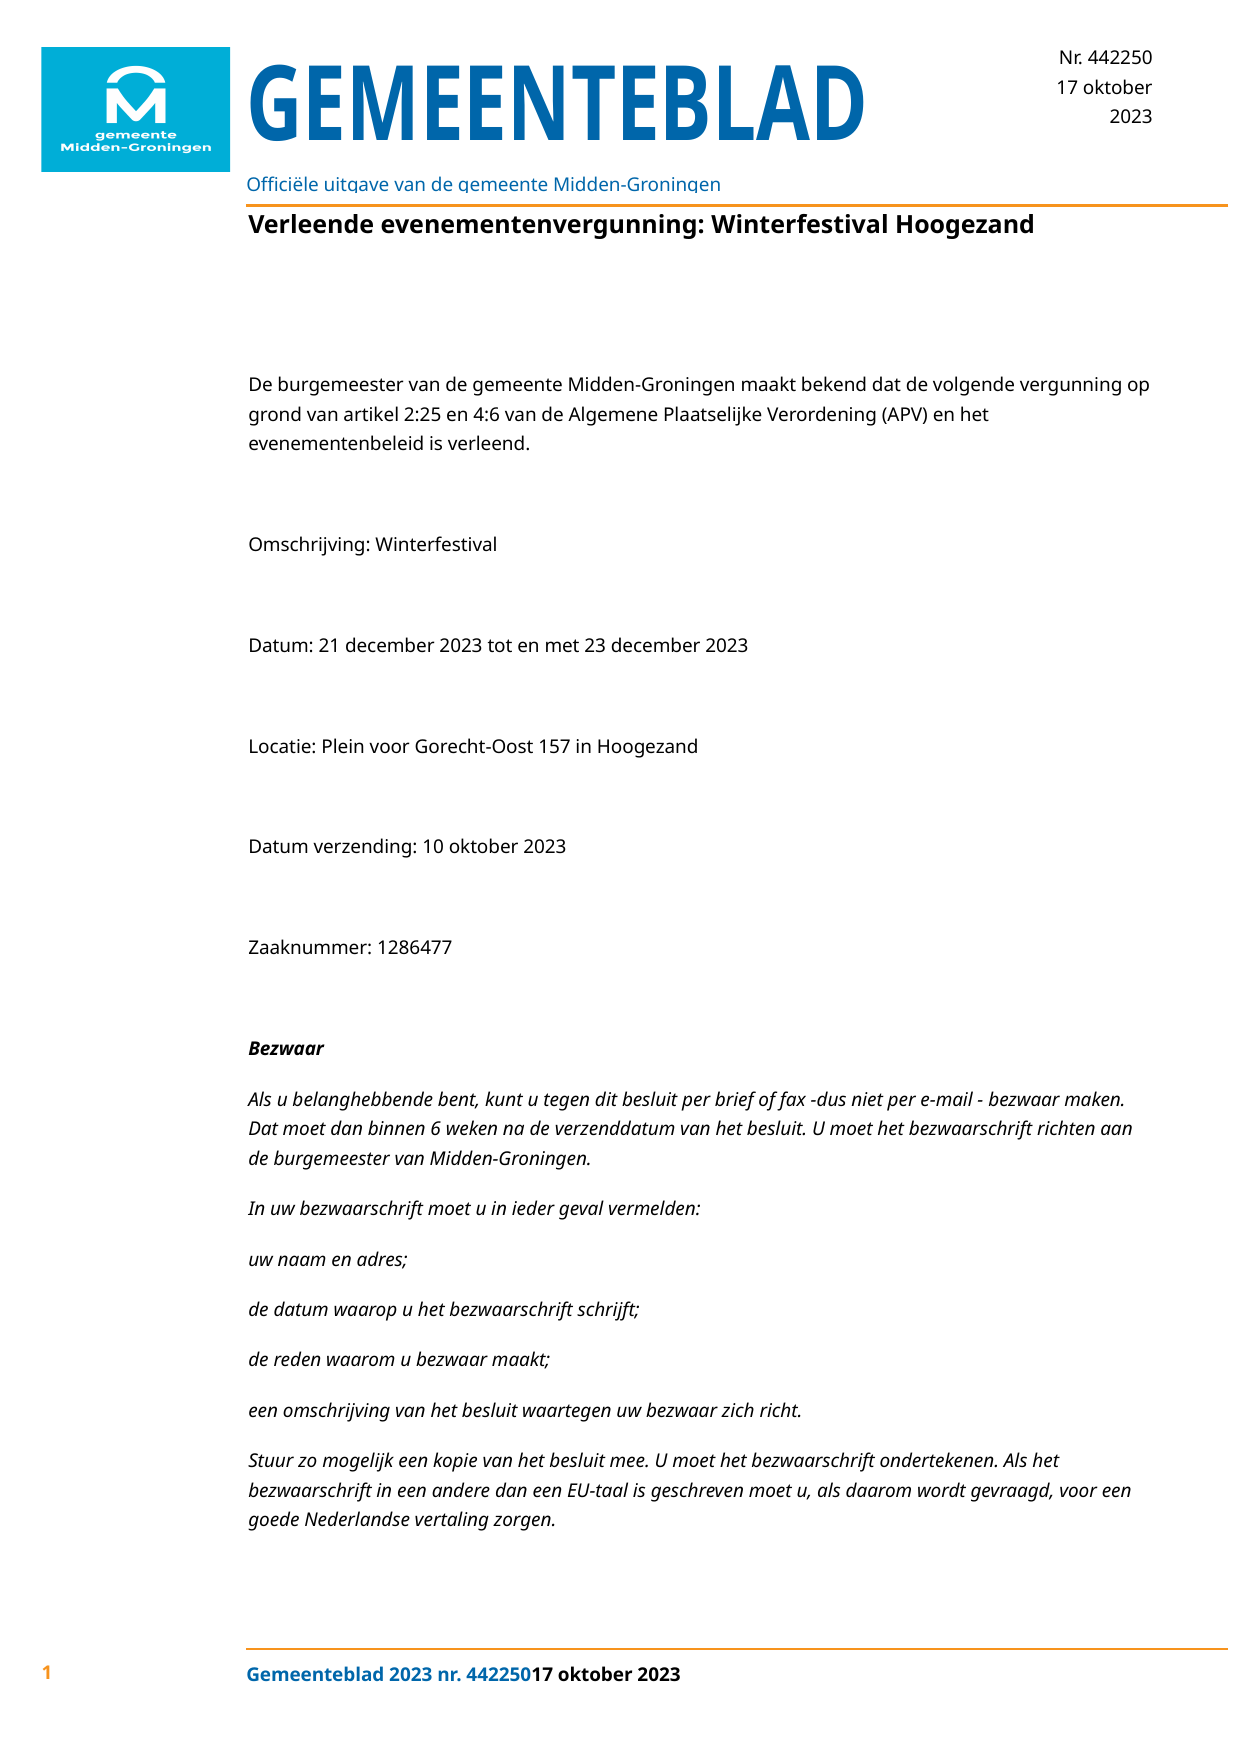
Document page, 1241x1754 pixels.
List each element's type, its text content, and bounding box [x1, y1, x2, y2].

text uw naam en adres; [248, 1246, 1152, 1271]
text de datum waarop u het bezwaarschrift schrijft; [248, 1296, 1152, 1322]
text Datum: 21 december 2023 tot en met 23 december 2023 [248, 632, 1152, 658]
text Verleende evenementenvergunning: Winterfestival Hoogezand [248, 207, 1152, 241]
text Datum verzending: 10 oktober 2023 [248, 834, 1152, 859]
text Bezwaar [248, 1035, 1152, 1061]
text Stuur zo mogelijk een kopie van het besluit mee. U moet het bezwaarschrift ondertekenen. Als het bezwaarschrift in een andere dan een EU-taal is geschreven moet u, als daarom wordt gevraagd, voor een goede Nederlandse vertaling zorgen. [248, 1447, 1152, 1532]
text Als u belanghebbende bent, kunt u tegen dit besluit per brief of fax -dus niet per e-mail - bezwaar maken. Dat moet dan binnen 6 weken na de verzenddatum van het besluit. U moet het bezwaarschrift richten aan de burgemeester van Midden-Groningen. [248, 1086, 1152, 1171]
picture [107, 89, 165, 122]
text Omschrijving: Winterfestival [248, 531, 1152, 557]
text een omschrijving van het besluit waartegen uw bezwaar zich richt. [248, 1397, 1152, 1423]
text In uw bezwaarschrift moet u in ieder geval vermelden: [248, 1195, 1152, 1221]
text De burgemeester van de gemeente Midden-Groningen maakt bekend dat de volgende vergunning op grond van artikel 2:25 en 4:6 van de Algemene Plaatselijke Verordening (APV) en het evenementenbeleid is verleend. [248, 371, 1152, 456]
text Zaaknummer: 1286477 [248, 934, 1152, 960]
picture [184, 146, 190, 153]
picture [108, 66, 164, 82]
text Locatie: Plein voor Gorecht-Oost 157 in Hoogezand [248, 733, 1152, 758]
text de reden waarom u bezwaar maakt; [248, 1347, 1152, 1372]
